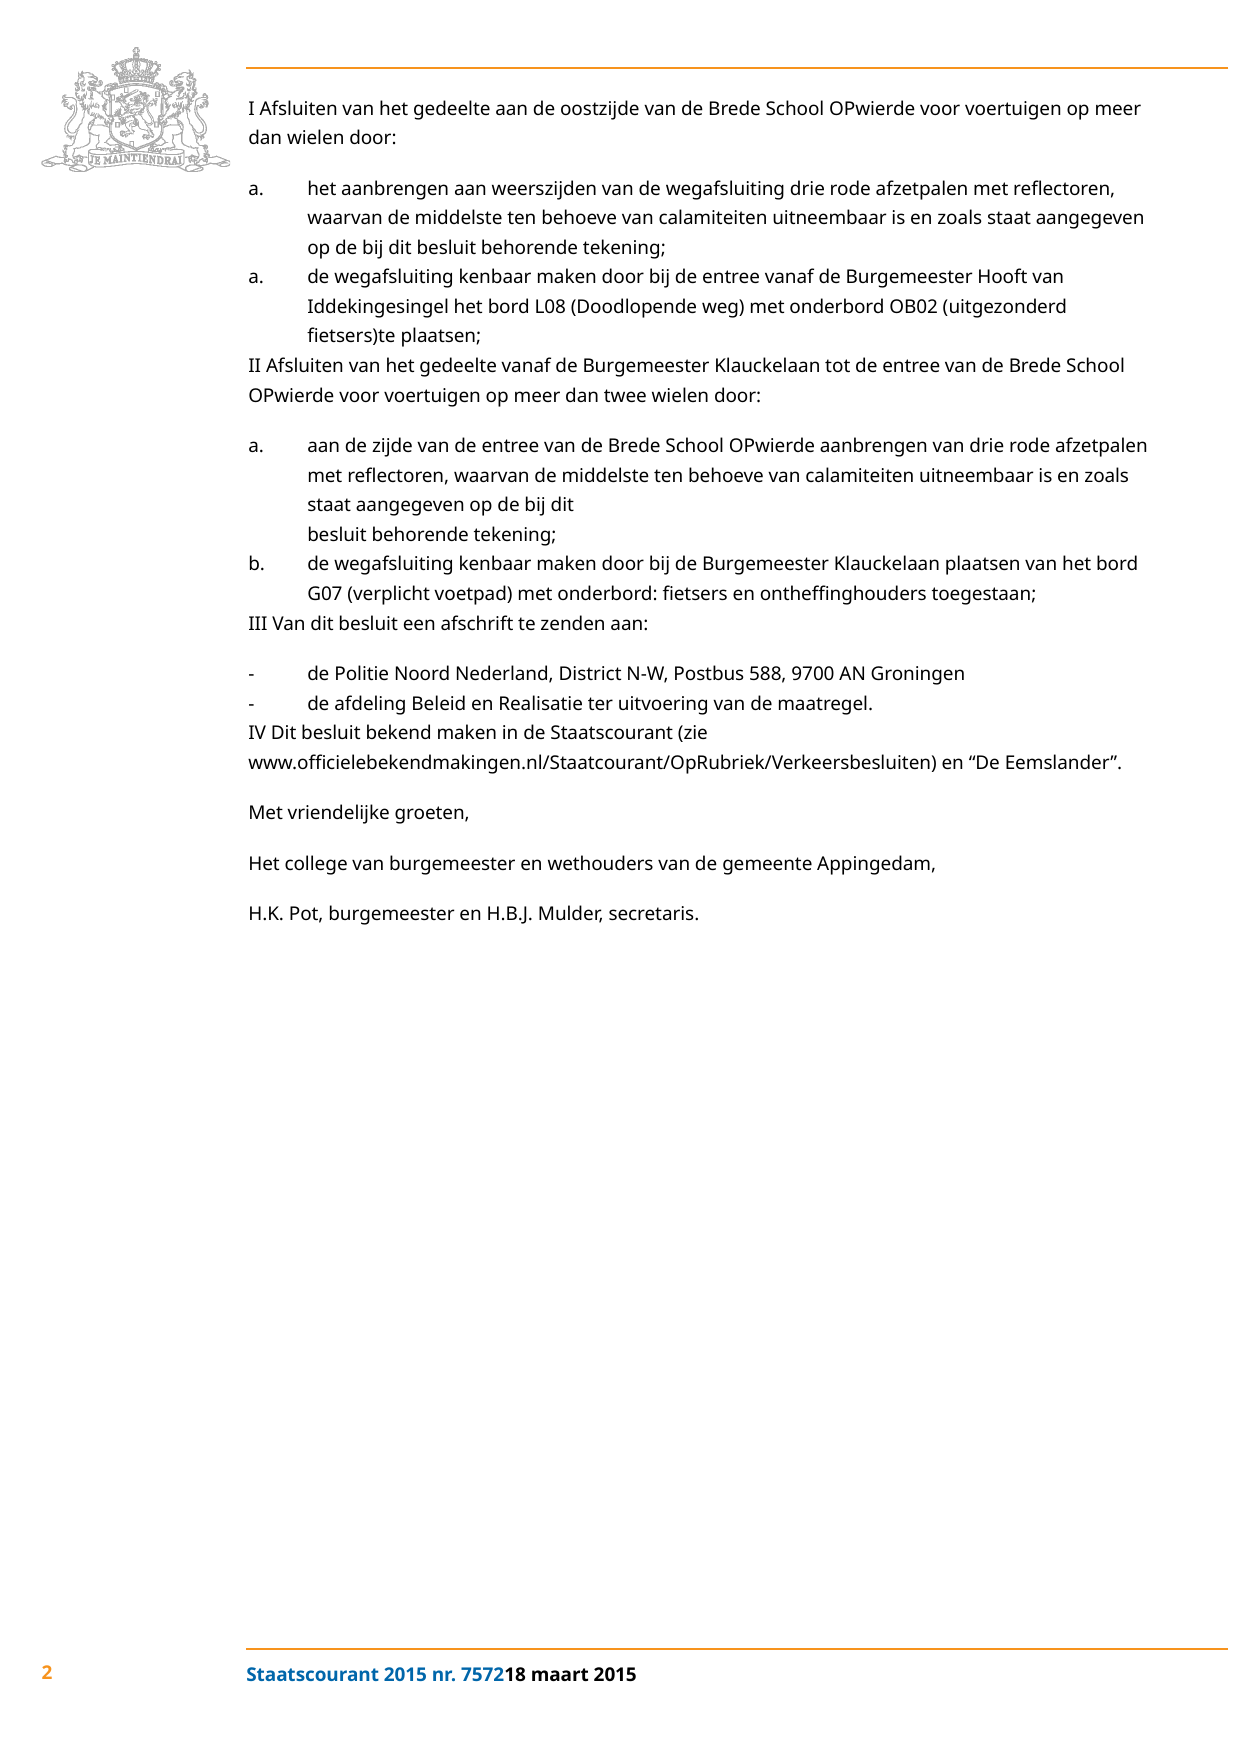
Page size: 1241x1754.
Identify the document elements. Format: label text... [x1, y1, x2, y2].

text III Van dit besluit een afschrift te zenden aan: [248, 610, 1152, 636]
list de wegafsluiting kenbaar maken door bij de entree vanaf de Burgemeester Hooft van Iddekingesingel het bord L08 (Doodlopende weg) met onderbord OB02 (uitgezonderd fietsers)te plaatsen; [248, 263, 1152, 348]
text I Afsluiten van het gedeelte aan de oostzijde van de Brede School OPwierde voor voertuigen op meer dan wielen door: [248, 95, 1152, 150]
text Met vriendelijke groeten, [248, 799, 1152, 825]
list de Politie Noord Nederland, District N-W, Postbus 588, 9700 AN Groningen [248, 660, 1152, 686]
list de wegafsluiting kenbaar maken door bij de Burgemeester Klauckelaan plaatsen van het bord G07 (verplicht voetpad) met onderbord: fietsers en ontheffinghouders toegestaan; [248, 551, 1152, 606]
list het aanbrengen aan weerszijden van de wegafsluiting drie rode afzetpalen met reflectoren, waarvan de middelste ten behoeve van calamiteiten uitneembaar is en zoals staat aangegeven op de bij dit besluit behorende tekening; [248, 175, 1152, 260]
text IV Dit besluit bekend maken in de Staatscourant (zie www.officielebekendmakingen.nl/Staatcourant/OpRubriek/Verkeersbesluiten) en “De Eemslander”. [248, 719, 1152, 775]
picture [41, 47, 231, 172]
text Het college van burgemeester en wethouders van de gemeente Appingedam, [248, 850, 1152, 876]
text II Afsluiten van het gedeelte vanaf de Burgemeester Klauckelaan tot de entree van de Brede School OPwierde voor voertuigen op meer dan twee wielen door: [248, 352, 1152, 408]
list aan de zijde van de entree van de Brede School OPwierde aanbrengen van drie rode afzetpalen met reflectoren, waarvan de middelste ten behoeve van calamiteiten uitneembaar is en zoals staat aangegeven op de bij dit [248, 432, 1152, 517]
text H.K. Pot, burgemeester en H.B.J. Mulder, secretaris. [248, 900, 1152, 926]
list de afdeling Beleid en Realisatie ter uitvoering van de maatregel. [248, 690, 1152, 716]
list besluit behorende tekening; [248, 521, 1152, 547]
